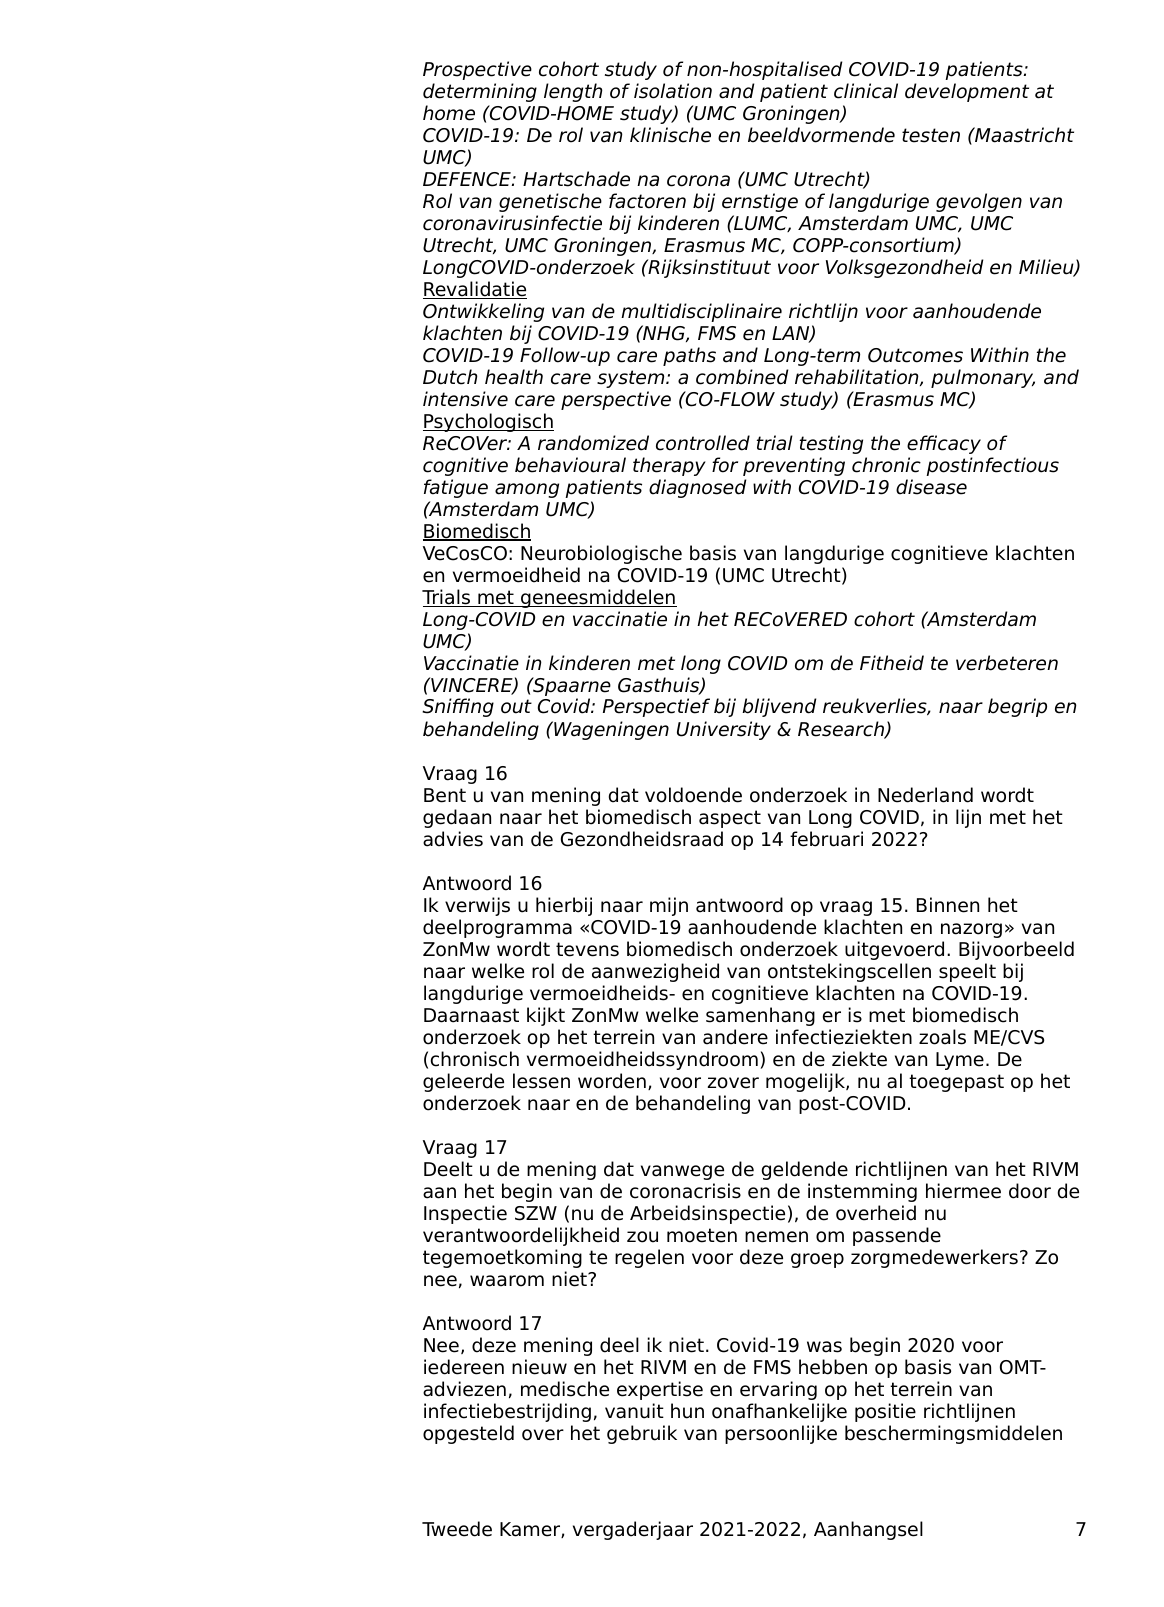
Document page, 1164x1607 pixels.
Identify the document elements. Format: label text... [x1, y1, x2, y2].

text Nee, deze mening deel ik niet. Covid-19 was begin 2020 voor iedereen nieuw en het RIVM en de FMS hebben op basis van OMT-adviezen, medische expertise en ervaring op het terrein van infectiebestrijding, vanuit hun onafhankelijke positie richtlijnen opgesteld over het gebruik van persoonlijke beschermingsmiddelen [422, 1335, 1087, 1444]
text Antwoord 16 [422, 873, 1087, 895]
text Long-COVID en vaccinatie in het RECoVERED cohort (Amsterdam UMC) [422, 608, 1087, 652]
text Trials met geneesmiddelen [422, 587, 1087, 608]
text Deelt u de mening dat vanwege de geldende richtlijnen van het RIVM aan het begin van de coronacrisis en de instemming hiermee door de Inspectie SZW (nu de Arbeidsinspectie), de overheid nu verantwoordelijkheid zou moeten nemen om passende tegemoetkoming te regelen voor deze groep zorgmedewerkers? Zo nee, waarom niet? [422, 1159, 1087, 1291]
text Biomedisch [422, 521, 1087, 543]
text Bent u van mening dat voldoende onderzoek in Nederland wordt gedaan naar het biomedisch aspect van Long COVID, in lijn met het advies van de Gezondheidsraad op 14 februari 2022? [422, 784, 1087, 851]
text COVID-19: De rol van klinische en beeldvormende testen (Maastricht UMC) [422, 125, 1087, 169]
text Vraag 16 [422, 763, 1087, 784]
text Antwoord 17 [422, 1313, 1087, 1335]
text DEFENCE: Hartschade na corona (UMC Utrecht) [422, 169, 1087, 191]
text Revalidatie [422, 279, 1087, 301]
text ReCOVer: A randomized controlled trial testing the efficacy of cognitive behavioural therapy for preventing chronic postinfectious fatigue among patients diagnosed with COVID-19 disease (Amsterdam UMC) [422, 433, 1087, 521]
text Ontwikkeling van de multidisciplinaire richtlijn voor aanhoudende klachten bij COVID-19 (NHG, FMS en LAN) [422, 301, 1087, 345]
text VeCosCO: Neurobiologische basis van langdurige cognitieve klachten en vermoeidheid na COVID-19 (UMC Utrecht) [422, 543, 1087, 587]
text COVID-19 Follow-up care paths and Long-term Outcomes Within the Dutch health care system: a combined rehabilitation, pulmonary, and intensive care perspective (CO-FLOW study) (Erasmus MC) [422, 345, 1087, 411]
text Ik verwijs u hierbij naar mijn antwoord op vraag 15. Binnen het deelprogramma «COVID-19 aanhoudende klachten en nazorg» van ZonMw wordt tevens biomedisch onderzoek uitgevoerd. Bijvoorbeeld naar welke rol de aanwezigheid van ontstekingscellen speelt bij langdurige vermoeidheids- en cognitieve klachten na COVID-19. Daarnaast kijkt ZonMw welke samenhang er is met biomedisch onderzoek op het terrein van andere infectieziekten zoals ME/CVS (chronisch vermoeidheidssyndroom) en de ziekte van Lyme. De geleerde lessen worden, voor zover mogelijk, nu al toegepast op het onderzoek naar en de behandeling van post-COVID. [422, 895, 1087, 1114]
text Prospective cohort study of non-hospitalised COVID-19 patients: determining length of isolation and patient clinical development at home (COVID-HOME study) (UMC Groningen) [422, 59, 1087, 125]
text Rol van genetische factoren bij ernstige of langdurige gevolgen van coronavirusinfectie bij kinderen (LUMC, Amsterdam UMC, UMC Utrecht, UMC Groningen, Erasmus MC, COPP-consortium) [422, 191, 1087, 257]
text Sniffing out Covid: Perspectief bij blijvend reukverlies, naar begrip en behandeling (Wageningen University & Research) [422, 696, 1087, 740]
text LongCOVID-onderzoek (Rijksinstituut voor Volksgezondheid en Milieu) [422, 257, 1087, 279]
text Vraag 17 [422, 1137, 1087, 1159]
text Psychologisch [422, 411, 1087, 433]
text Vaccinatie in kinderen met long COVID om de Fitheid te verbeteren (VINCERE) (Spaarne Gasthuis) [422, 652, 1087, 696]
